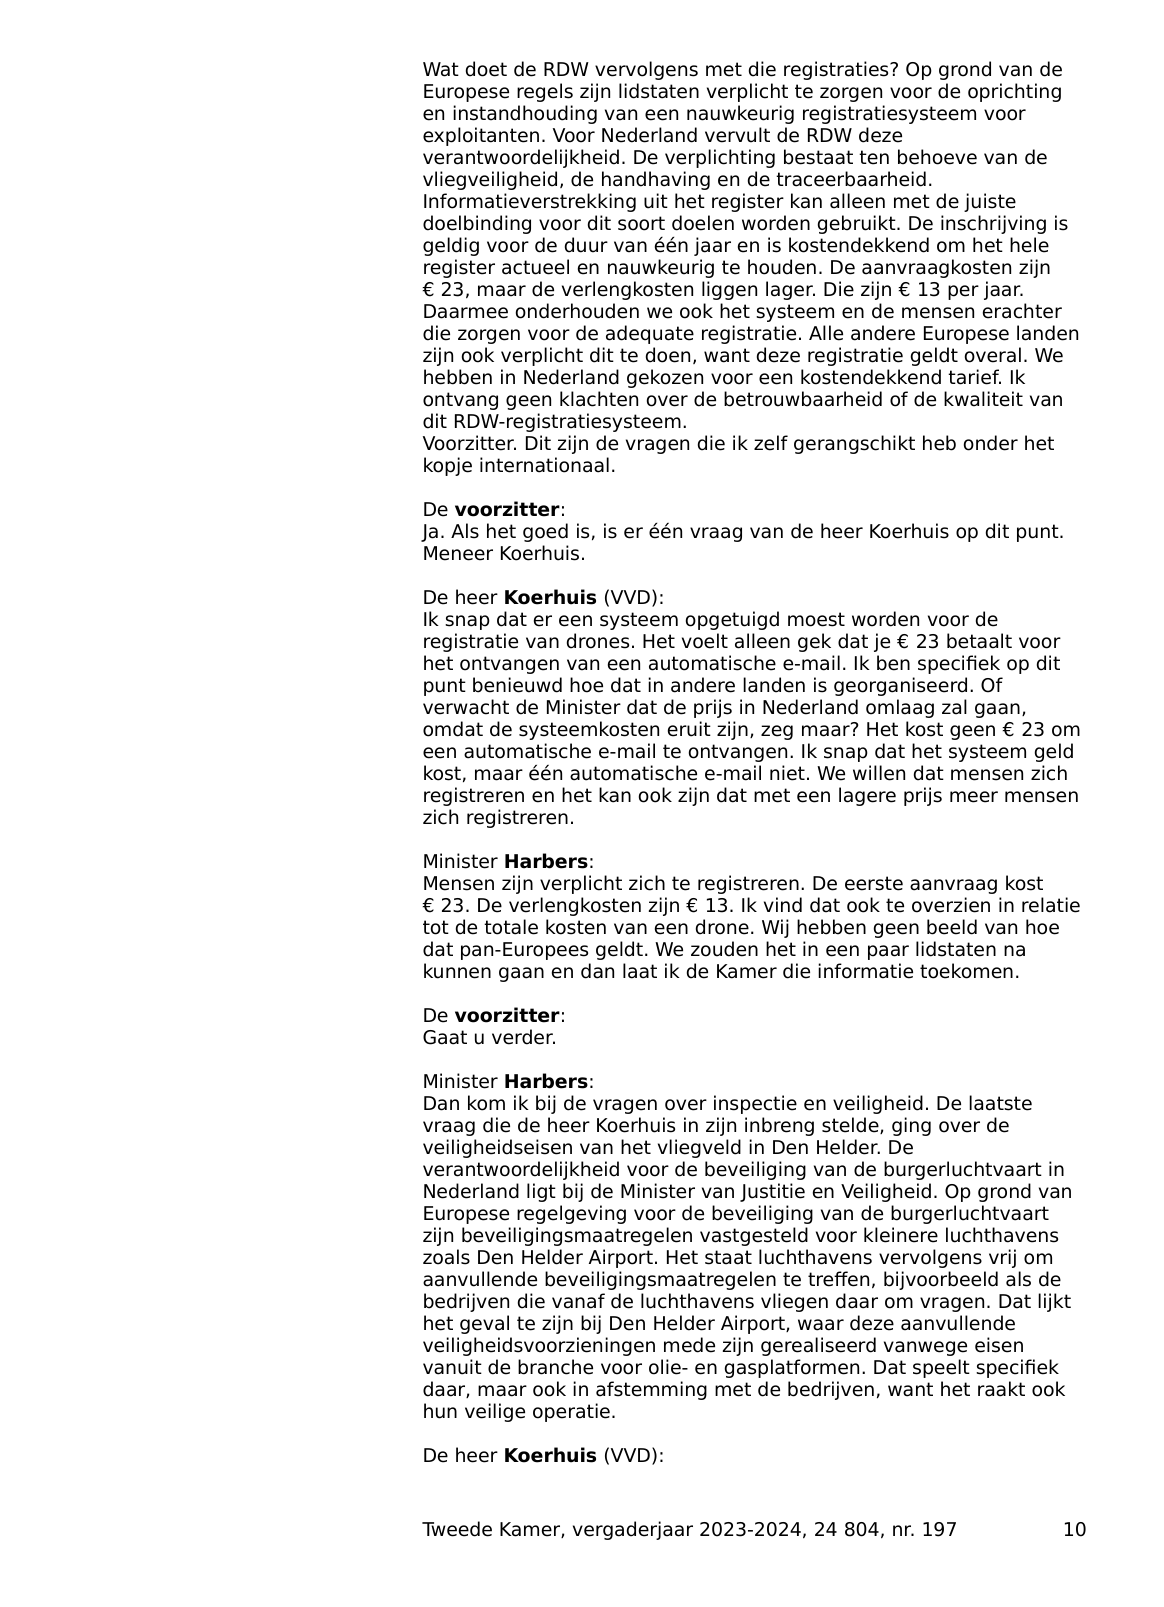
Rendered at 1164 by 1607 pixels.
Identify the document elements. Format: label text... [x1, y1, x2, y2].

text Dan kom ik bij de vragen over inspectie en veiligheid. De laatste vraag die de heer Koerhuis in zijn inbreng stelde, ging over de veiligheidseisen van het vliegveld in Den Helder. De verantwoordelijkheid voor de beveiliging van de burgerluchtvaart in Nederland ligt bij de Minister van Justitie en Veiligheid. Op grond van Europese regelgeving voor de beveiliging van de burgerluchtvaart zijn beveiligingsmaatregelen vastgesteld voor kleinere luchthavens zoals Den Helder Airport. Het staat luchthavens vervolgens vrij om aanvullende beveiligingsmaatregelen te treffen, bijvoorbeeld als de bedrijven die vanaf de luchthavens vliegen daar om vragen. Dat lijkt het geval te zijn bij Den Helder Airport, waar deze aanvullende veiligheidsvoorzieningen mede zijn gerealiseerd vanwege eisen vanuit de branche voor olie- en gasplatformen. Dat speelt specifiek daar, maar ook in afstemming met de bedrijven, want het raakt ook hun veilige operatie. [422, 1093, 1087, 1423]
text Minister Harbers: [422, 1071, 1087, 1093]
text Voorzitter. Dit zijn de vragen die ik zelf gerangschikt heb onder het kopje internationaal. [422, 433, 1087, 477]
text De heer Koerhuis (VVD): [422, 587, 1087, 609]
text Minister Harbers: [422, 851, 1087, 873]
text Gaat u verder. [422, 1027, 1087, 1049]
text Mensen zijn verplicht zich te registreren. De eerste aanvraag kost € 23. De verlengkosten zijn € 13. Ik vind dat ook te overzien in relatie tot de totale kosten van een drone. Wij hebben geen beeld van hoe dat pan-Europees geldt. We zouden het in een paar lidstaten na kunnen gaan en dan laat ik de Kamer die informatie toekomen. [422, 873, 1087, 983]
text De heer Koerhuis (VVD): [422, 1445, 1087, 1467]
text Wat doet de RDW vervolgens met die registraties? Op grond van de Europese regels zijn lidstaten verplicht te zorgen voor de oprichting en instandhouding van een nauwkeurig registratiesysteem voor exploitanten. Voor Nederland vervult de RDW deze verantwoordelijkheid. De verplichting bestaat ten behoeve van de vliegveiligheid, de handhaving en de traceerbaarheid. Informatieverstrekking uit het register kan alleen met de juiste doelbinding voor dit soort doelen worden gebruikt. De inschrijving is geldig voor de duur van één jaar en is kostendekkend om het hele register actueel en nauwkeurig te houden. De aanvraagkosten zijn € 23, maar de verlengkosten liggen lager. Die zijn € 13 per jaar. Daarmee onderhouden we ook het systeem en de mensen erachter die zorgen voor de adequate registratie. Alle andere Europese landen zijn ook verplicht dit te doen, want deze registratie geldt overal. We hebben in Nederland gekozen voor een kostendekkend tarief. Ik ontvang geen klachten over de betrouwbaarheid of de kwaliteit van dit RDW-registratiesysteem. [422, 59, 1087, 433]
text Ik snap dat er een systeem opgetuigd moest worden voor de registratie van drones. Het voelt alleen gek dat je € 23 betaalt voor het ontvangen van een automatische e-mail. Ik ben specifiek op dit punt benieuwd hoe dat in andere landen is georganiseerd. Of verwacht de Minister dat de prijs in Nederland omlaag zal gaan, omdat de systeemkosten eruit zijn, zeg maar? Het kost geen € 23 om een automatische e-mail te ontvangen. Ik snap dat het systeem geld kost, maar één automatische e-mail niet. We willen dat mensen zich registreren en het kan ook zijn dat met een lagere prijs meer mensen zich registreren. [422, 609, 1087, 829]
text De voorzitter: [422, 499, 1087, 521]
text De voorzitter: [422, 1005, 1087, 1027]
text Ja. Als het goed is, is er één vraag van de heer Koerhuis op dit punt. Meneer Koerhuis. [422, 521, 1087, 565]
